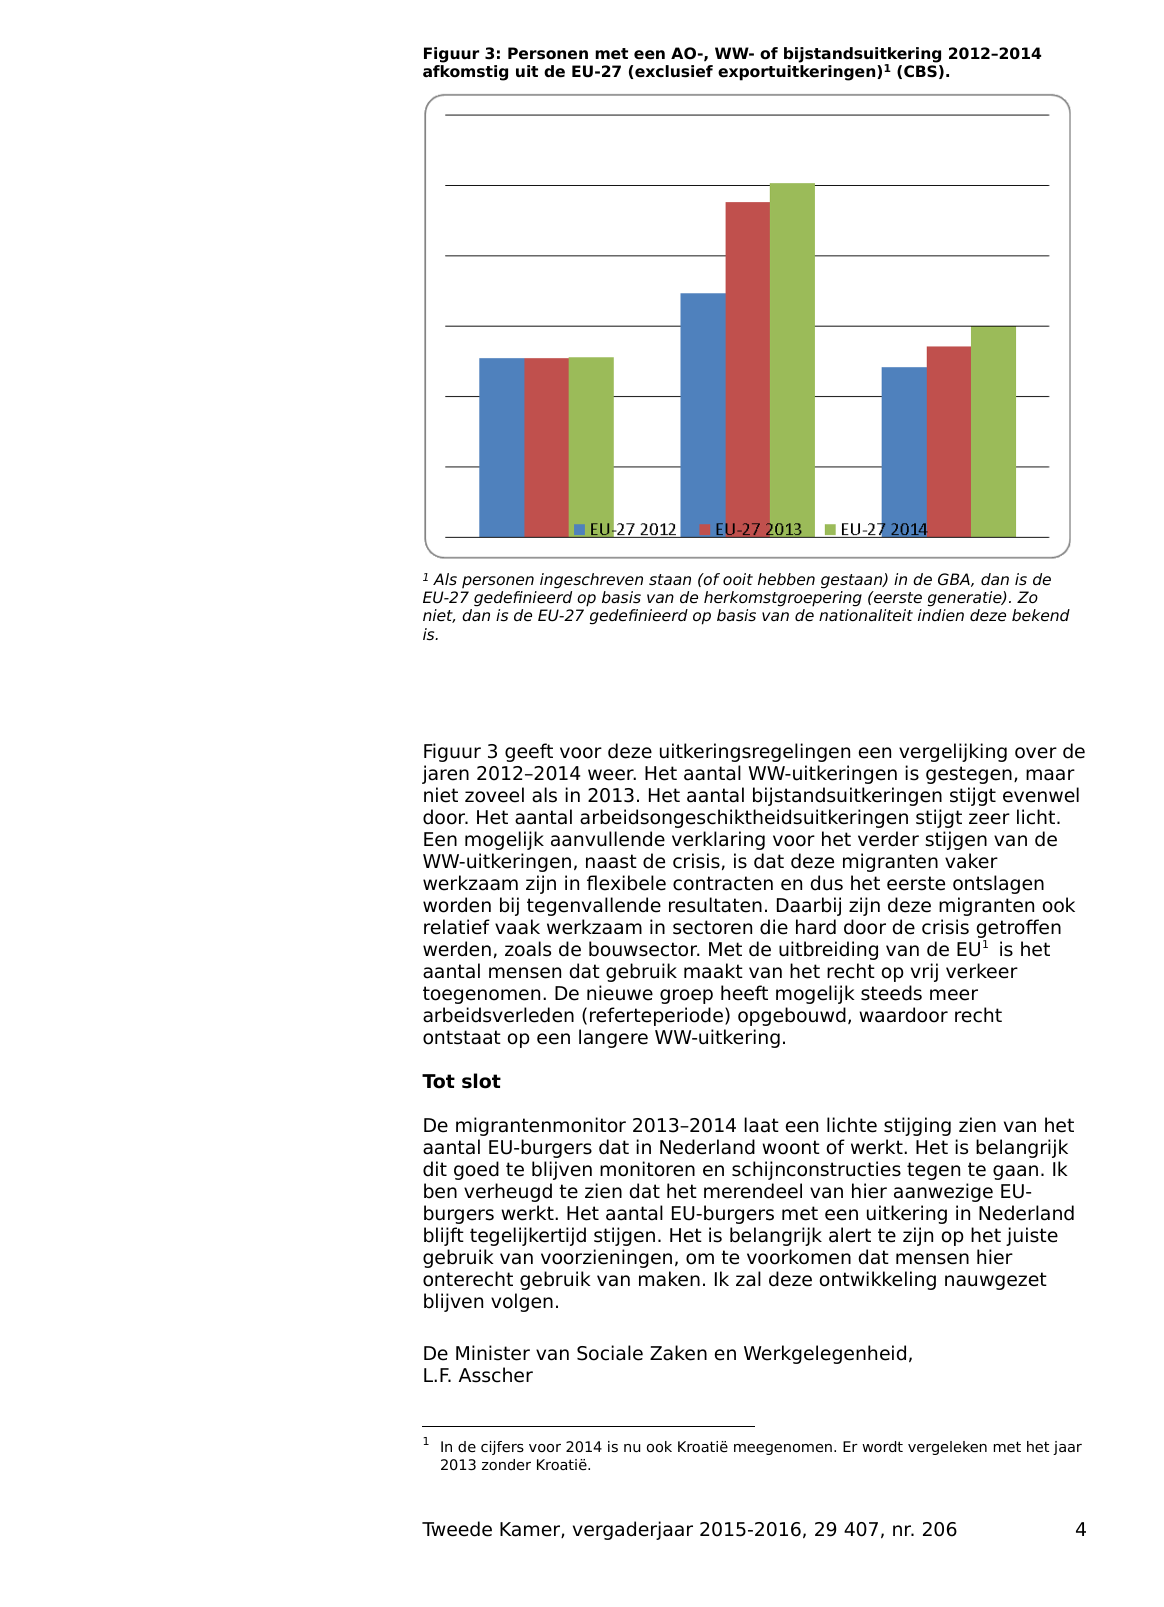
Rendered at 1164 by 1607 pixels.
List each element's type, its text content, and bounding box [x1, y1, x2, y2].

text Figuur 3 geeft voor deze uitkeringsregelingen een vergelijking over de jaren 2012–2014 weer. Het aantal WW-uitkeringen is gestegen, maar niet zoveel als in 2013. Het aantal bijstandsuitkeringen stijgt evenwel door. Het aantal arbeidsongeschiktheidsuitkeringen stijgt zeer licht. Een mogelijk aanvullende verklaring voor het verder stijgen van de WW-uitkeringen, naast de crisis, is dat deze migranten vaker werkzaam zijn in flexibele contracten en dus het eerste ontslagen worden bij tegenvallende resultaten. Daarbij zijn deze migranten ook relatief vaak werkzaam in sectoren die hard door de crisis getroffen werden, zoals de bouwsector. Met de uitbreiding van de EU is het aantal mensen dat gebruik maakt van het recht op vrij verkeer toegenomen. De nieuwe groep heeft mogelijk steeds meer arbeidsverleden (referteperiode) opgebouwd, waardoor recht ontstaat op een langere WW-uitkering. [422, 741, 1087, 1048]
subtitle Tot slot [422, 1071, 1087, 1093]
text Figuur 3: Personen met een AO-, WW- of bijstandsuitkering 2012–2014 afkomstig uit de EU-27 (exclusief exportuitkeringen)1 (CBS). [422, 45, 1072, 81]
text In de cijfers voor 2014 is nu ook Kroatië meegenomen. Er wordt vergeleken met het jaar 2013 zonder Kroatië. [422, 1435, 1087, 1474]
text De Minister van Sociale Zaken en Werkgelegenheid, L.F. Asscher [422, 1343, 1087, 1387]
text 1 Als personen ingeschreven staan (of ooit hebben gestaan) in de GBA, dan is de EU-27 gedefinieerd op basis van de herkomstgroepering (eerste generatie). Zo niet, dan is de EU-27 gedefinieerd op basis van de nationaliteit indien deze bekend is. [422, 571, 1072, 644]
text De migrantenmonitor 2013–2014 laat een lichte stijging zien van het aantal EU-burgers dat in Nederland woont of werkt. Het is belangrijk dit goed te blijven monitoren en schijnconstructies tegen te gaan. Ik ben verheugd te zien dat het merendeel van hier aanwezige EU-burgers werkt. Het aantal EU-burgers met een uitkering in Nederland blijft tegelijkertijd stijgen. Het is belangrijk alert te zijn op het juiste gebruik van voorzieningen, om te voorkomen dat mensen hier onterecht gebruik van maken. Ik zal deze ontwikkeling nauwgezet blijven volgen. [422, 1115, 1087, 1313]
picture [422, 92, 1072, 560]
